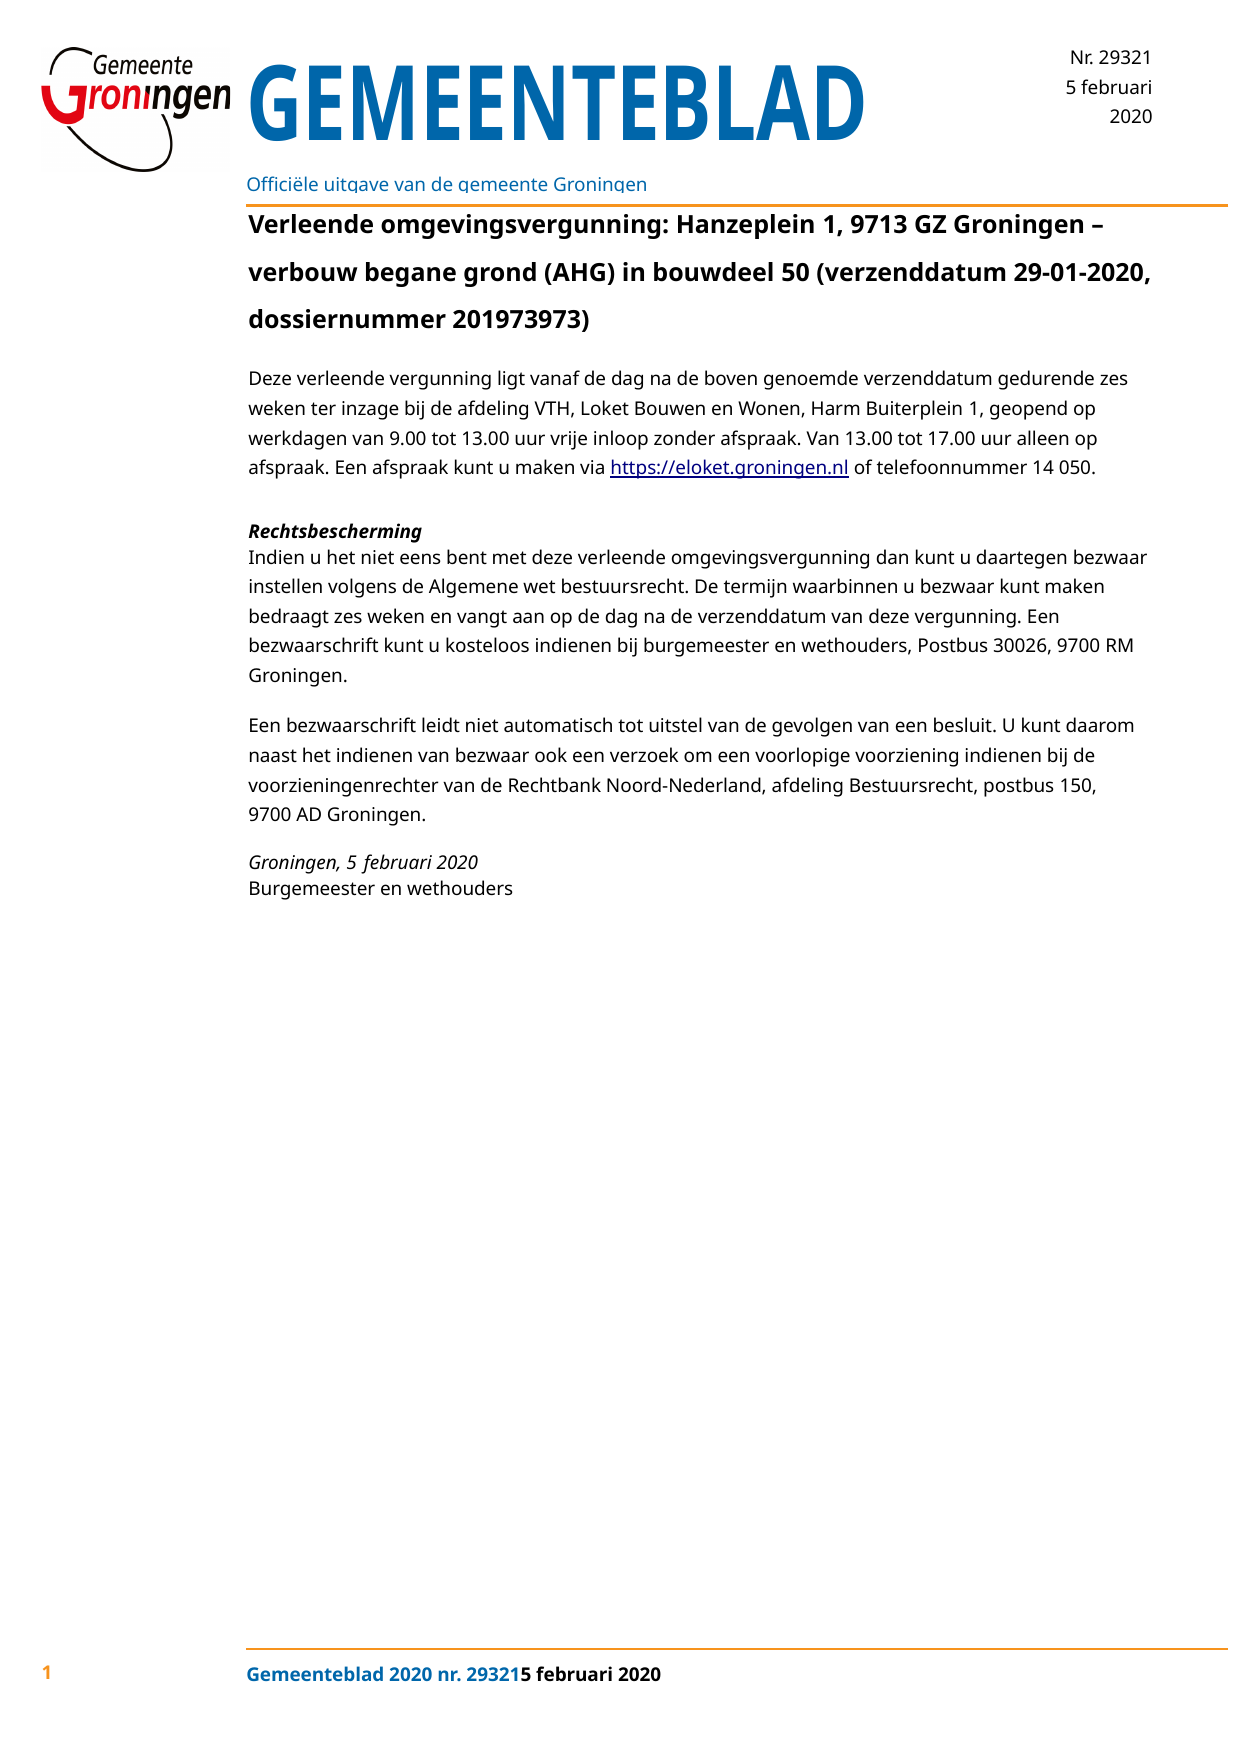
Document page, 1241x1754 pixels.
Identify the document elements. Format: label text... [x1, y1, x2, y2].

text Een bezwaarschrift leidt niet automatisch tot uitstel van de gevolgen van een besluit. U kunt daarom naast het indienen van bezwaar ook een verzoek om een voorlopige voorziening indienen bij de voorzieningenrechter van de Rechtbank Noord-Nederland, afdeling Bestuursrecht, postbus 150, 9700 AD Groningen. [248, 713, 1152, 827]
text Burgemeester en wethouders [248, 875, 1152, 901]
text Groningen, 5 februari 2020 [248, 849, 1152, 875]
picture [41, 47, 231, 172]
text Deze verleende vergunning ligt vanaf de dag na de boven genoemde verzenddatum gedurende zes weken ter inzage bij de afdeling VTH, Loket Bouwen en Wonen, Harm Buiterplein 1, geopend op werkdagen van 9.00 tot 13.00 uur vrije inloop zonder afspraak. Van 13.00 tot 17.00 uur alleen op afspraak. Een afspraak kunt u maken via https://eloket.groningen.nl of telefoonnummer 14 050. [248, 366, 1152, 480]
text Indien u het niet eens bent met deze verleende omgevingsvergunning dan kunt u daartegen bezwaar instellen volgens de Algemene wet bestuursrecht. De termijn waarbinnen u bezwaar kunt maken bedraagt zes weken en vangt aan op de dag na de verzenddatum van deze vergunning. Een bezwaarschrift kunt u kosteloos indienen bij burgemeester en wethouders, Postbus 30026, 9700 RM Groningen. [248, 544, 1152, 688]
text Verleende omgevingsvergunning: Hanzeplein 1, 9713 GZ Groningen – verbouw begane grond (AHG) in bouwdeel 50 (verzenddatum 29-01-2020, dossiernummer 201973973) [248, 207, 1152, 336]
text Rechtsbescherming [248, 518, 1152, 544]
